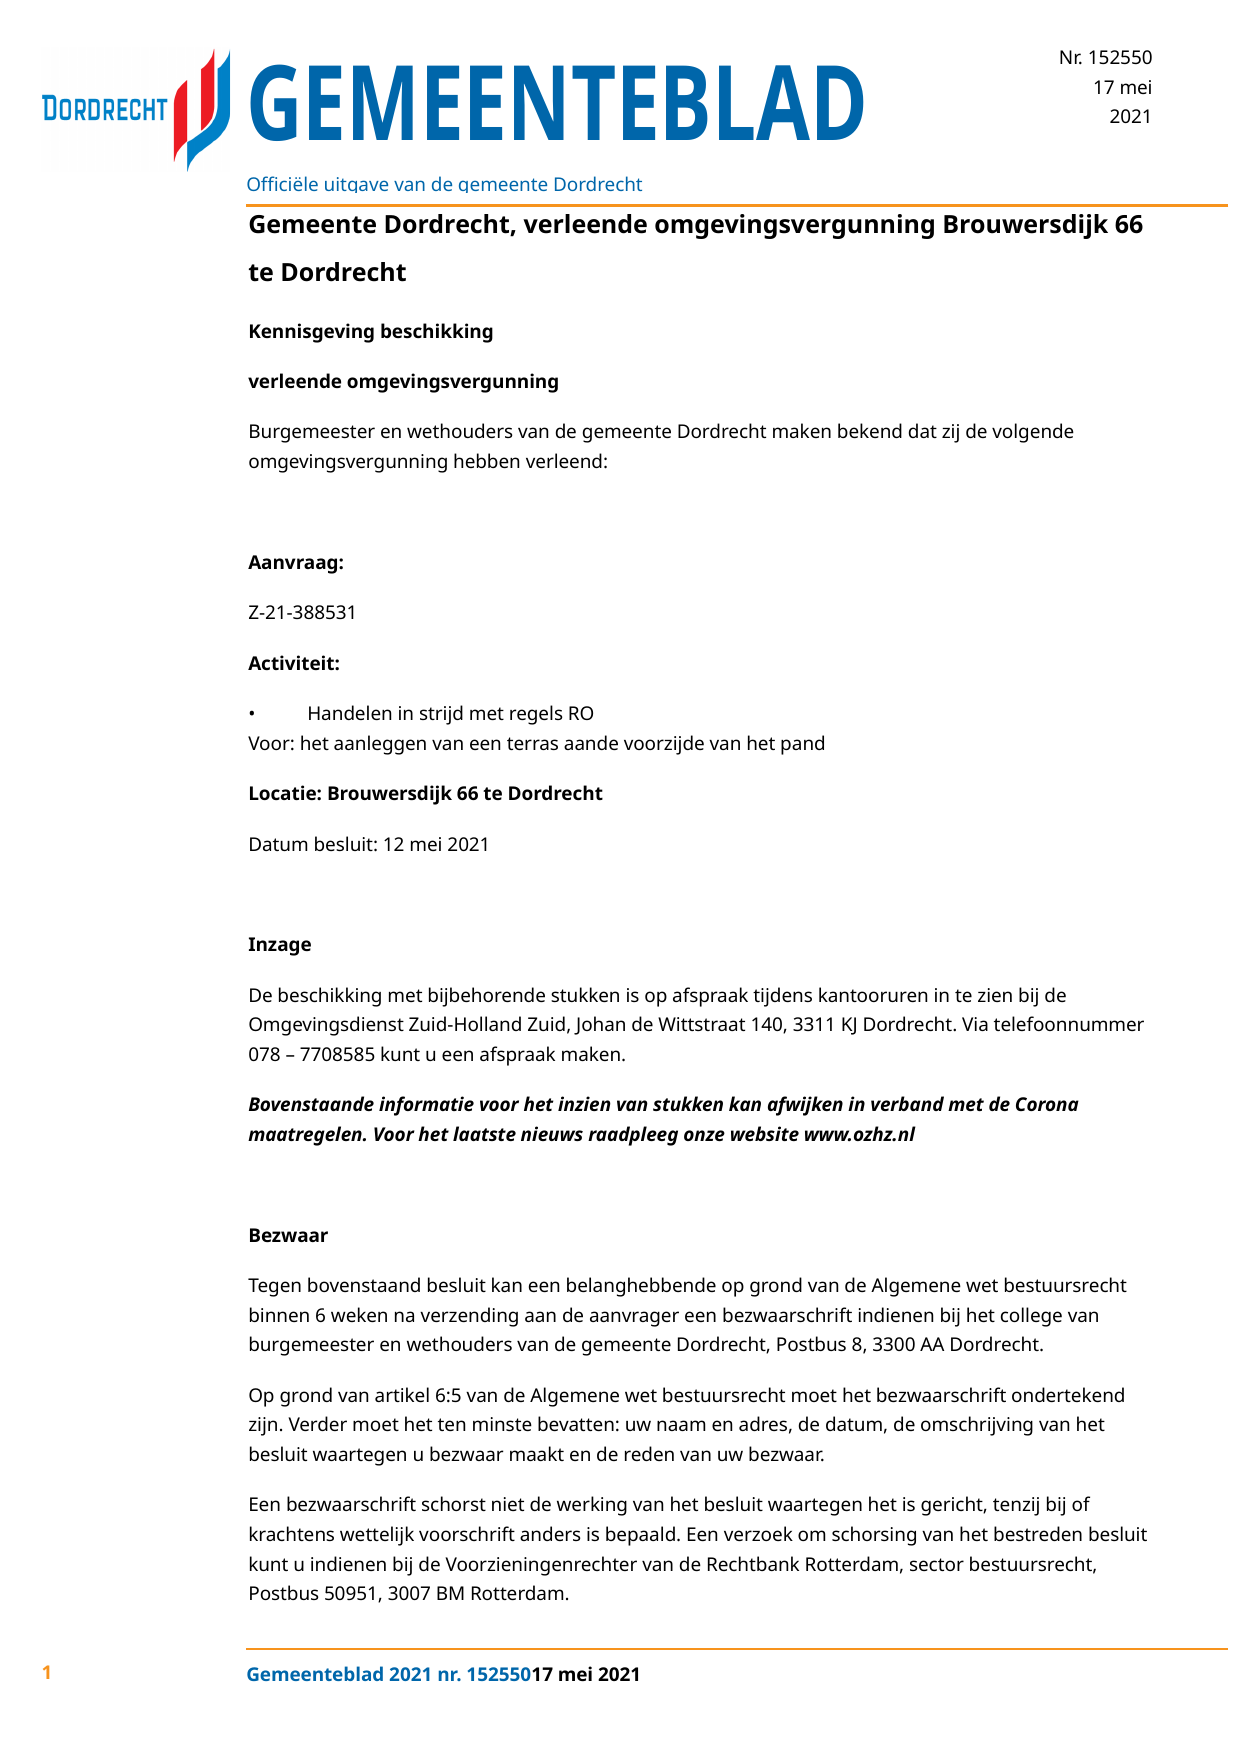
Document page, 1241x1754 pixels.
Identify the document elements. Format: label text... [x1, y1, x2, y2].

text Kennisgeving beschikking [248, 318, 1152, 344]
text Z-21-388531 [248, 599, 1152, 625]
text Locatie: Brouwersdijk 66 te Dordrecht [248, 780, 1152, 806]
list Handelen in strijd met regels RO [248, 700, 1152, 726]
text Bovenstaande informatie voor het inzien van stukken kan afwijken in verband met de Corona maatregelen. Voor het laatste nieuws raadpleeg onze website www.ozhz.nl [248, 1092, 1152, 1147]
text Tegen bovenstaand besluit kan een belanghebbende op grond van de Algemene wet bestuursrecht binnen 6 weken na verzending aan de aanvrager een bezwaarschrift indienen bij het college van burgemeester en wethouders van de gemeente Dordrecht, Postbus 8, 3300 AA Dordrecht. [248, 1272, 1152, 1357]
text Inzage [248, 932, 1152, 957]
text Bezwaar [248, 1222, 1152, 1248]
text Gemeente Dordrecht, verleende omgevingsvergunning Brouwersdijk 66 te Dordrecht [248, 207, 1152, 288]
text Voor: het aanleggen van een terras aande voorzijde van het pand [248, 730, 1152, 756]
text Een bezwaarschrift schorst niet de werking van het besluit waartegen het is gericht, tenzij bij of krachtens wettelijk voorschrift anders is bepaald. Een verzoek om schorsing van het bestreden besluit kunt u indienen bij de Voorzieningenrechter van de Rechtbank Rotterdam, sector bestuursrecht, Postbus 50951, 3007 BM Rotterdam. [248, 1492, 1152, 1606]
text De beschikking met bijbehorende stukken is op afspraak tijdens kantooruren in te zien bij de Omgevingsdienst Zuid-Holland Zuid, Johan de Wittstraat 140, 3311 KJ Dordrecht. Via telefoonnummer 078 – 7708585 kunt u een afspraak maken. [248, 982, 1152, 1067]
picture [41, 47, 231, 172]
text Activiteit: [248, 650, 1152, 676]
text Op grond van artikel 6:5 van de Algemene wet bestuursrecht moet het bezwaarschrift ondertekend zijn. Verder moet het ten minste bevatten: uw naam en adres, de datum, de omschrijving van het besluit waartegen u bezwaar maakt en de reden van uw bezwaar. [248, 1382, 1152, 1467]
text Burgemeester en wethouders van de gemeente Dordrecht maken bekend dat zij de volgende omgevingsvergunning hebben verleend: [248, 419, 1152, 474]
text Aanvraag: [248, 549, 1152, 575]
text verleende omgevingsvergunning [248, 368, 1152, 394]
text Datum besluit: 12 mei 2021 [248, 831, 1152, 857]
